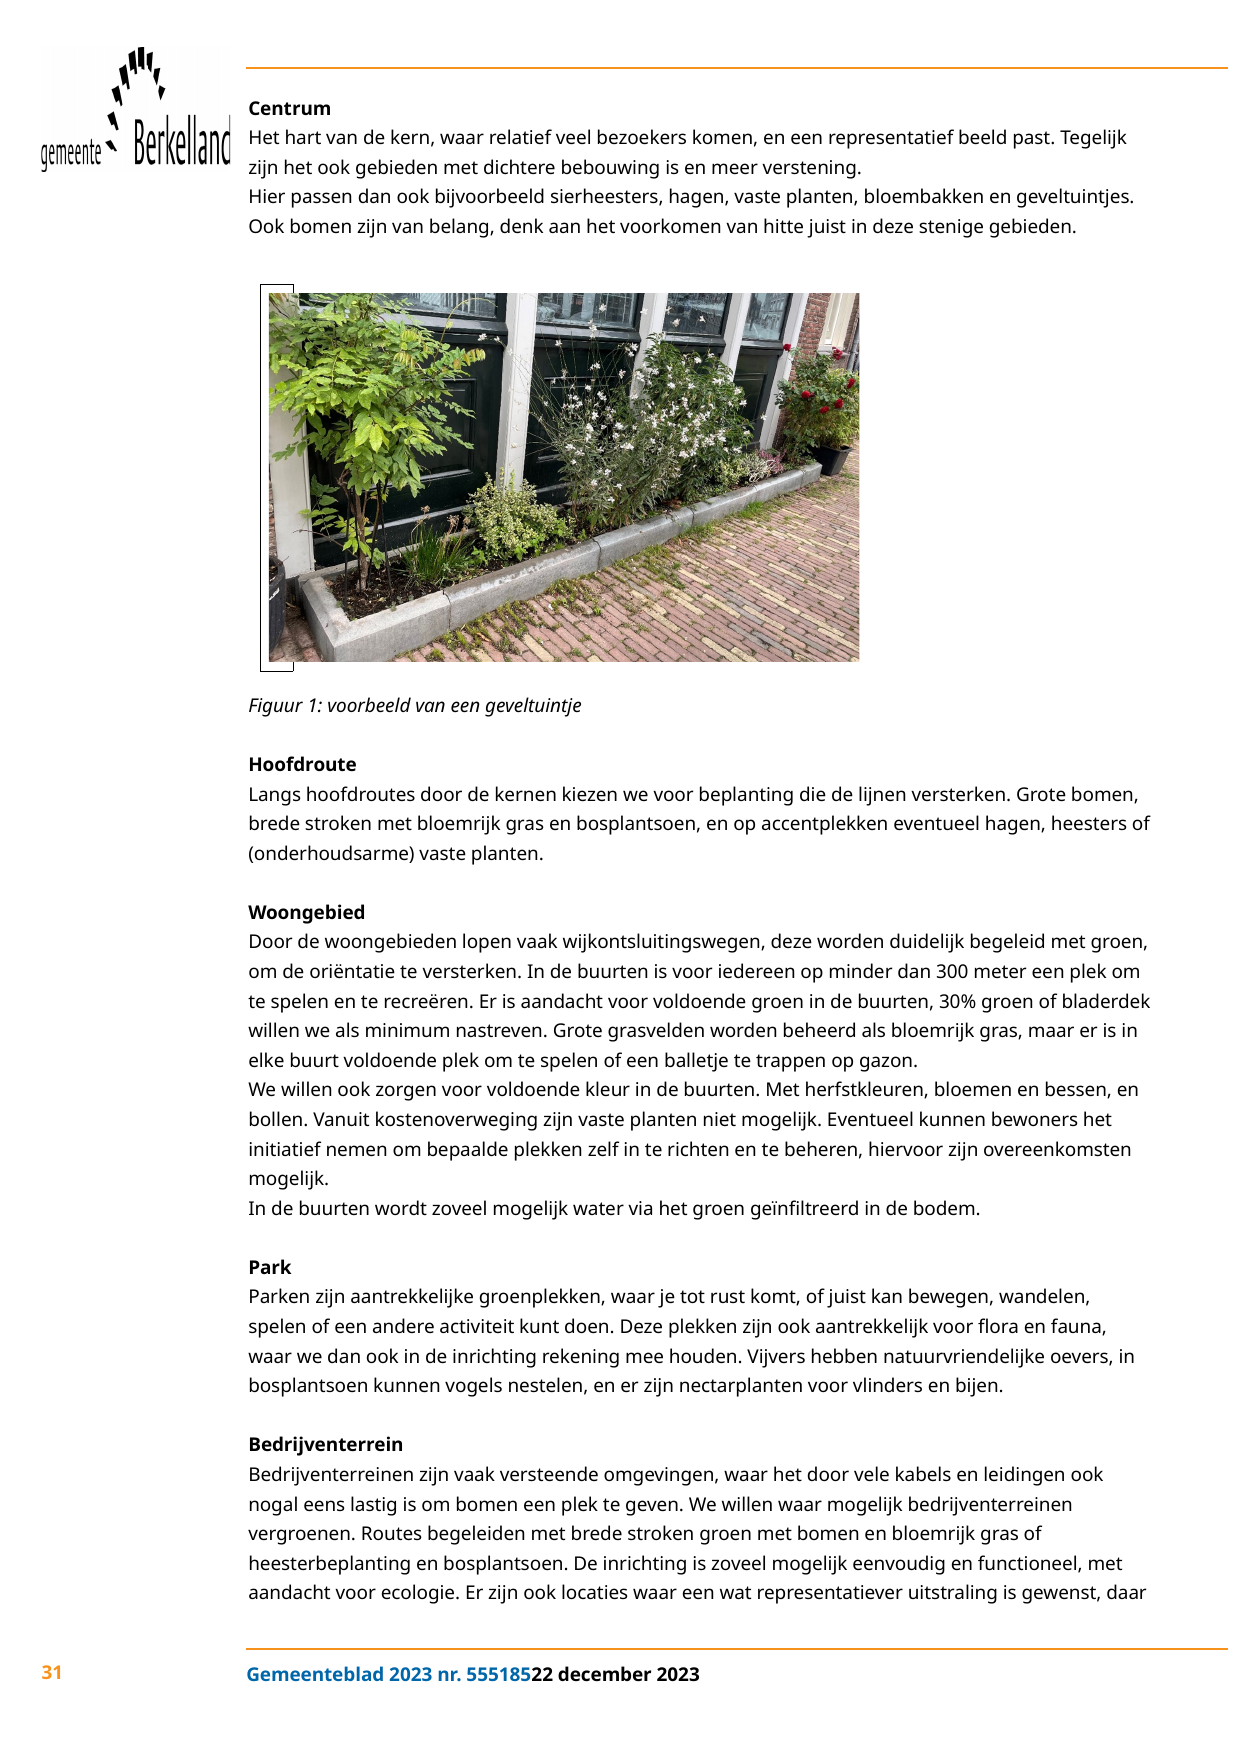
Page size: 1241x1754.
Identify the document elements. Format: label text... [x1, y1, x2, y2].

text Woongebied [248, 899, 1152, 925]
text Door de woongebieden lopen vaak wijkontsluitingswegen, deze worden duidelijk begeleid met groen, om de oriëntatie te versterken. In de buurten is voor iedereen op minder dan 300 meter een plek om te spelen en te recreëren. Er is aandacht voor voldoende groen in de buurten, 30% groen of bladerdek willen we als minimum nastreven. Grote grasvelden worden beheerd als bloemrijk gras, maar er is in elke buurt voldoende plek om te spelen of een balletje te trappen op gazon. [248, 929, 1152, 1073]
text Bedrijventerreinen zijn vaak versteende omgevingen, waar het door vele kabels en leidingen ook nogal eens lastig is om bomen een plek te geven. We willen waar mogelijk bedrijventerreinen vergroenen. Routes begeleiden met brede stroken groen met bomen en bloemrijk gras of heesterbeplanting en bosplantsoen. De inrichting is zoveel mogelijk eenvoudig en functioneel, met aandacht voor ecologie. Er zijn ook locaties waar een wat representatiever uitstraling is gewenst, daar [248, 1461, 1152, 1605]
picture [41, 47, 231, 172]
text Bedrijventerrein [248, 1432, 1152, 1457]
text Park [248, 1254, 1152, 1280]
text Langs hoofdroutes door de kernen kiezen we voor beplanting die de lijnen versterken. Grote bomen, brede stroken met bloemrijk gras en bosplantsoen, en op accentplekken eventueel hagen, heesters of (onderhoudsarme) vaste planten. [248, 781, 1152, 866]
text Hoofdroute [248, 751, 1152, 777]
text Parken zijn aantrekkelijke groenplekken, waar je tot rust komt, of juist kan bewegen, wandelen, spelen of een andere activiteit kunt doen. Deze plekken zijn ook aantrekkelijk voor flora en fauna, waar we dan ook in de inrichting rekening mee houden. Vijvers hebben natuurvriendelijke oevers, in bosplantsoen kunnen vogels nestelen, en er zijn nectarplanten voor vlinders en bijen. [248, 1284, 1152, 1398]
text In de buurten wordt zoveel mogelijk water via het groen geïnfiltreerd in de bodem. [248, 1195, 1152, 1221]
text Centrum [248, 95, 1152, 121]
text Figuur 1: voorbeeld van een geveltuintje [248, 692, 1152, 718]
picture [268, 293, 860, 662]
text Het hart van de kern, waar relatief veel bezoekers komen, en een representatief beeld past. Tegelijk zijn het ook gebieden met dichtere bebouwing is en meer verstening. [248, 124, 1152, 180]
text We willen ook zorgen voor voldoende kleur in de buurten. Met herfstkleuren, bloemen en bessen, en bollen. Vanuit kostenoverweging zijn vaste planten niet mogelijk. Eventueel kunnen bewoners het initiatief nemen om bepaalde plekken zelf in te richten en te beheren, hiervoor zijn overeenkomsten mogelijk. [248, 1077, 1152, 1191]
text Hier passen dan ook bijvoorbeeld sierheesters, hagen, vaste planten, bloembakken en geveltuintjes. Ook bomen zijn van belang, denk aan het voorkomen van hitte juist in deze stenige gebieden. [248, 183, 1152, 239]
